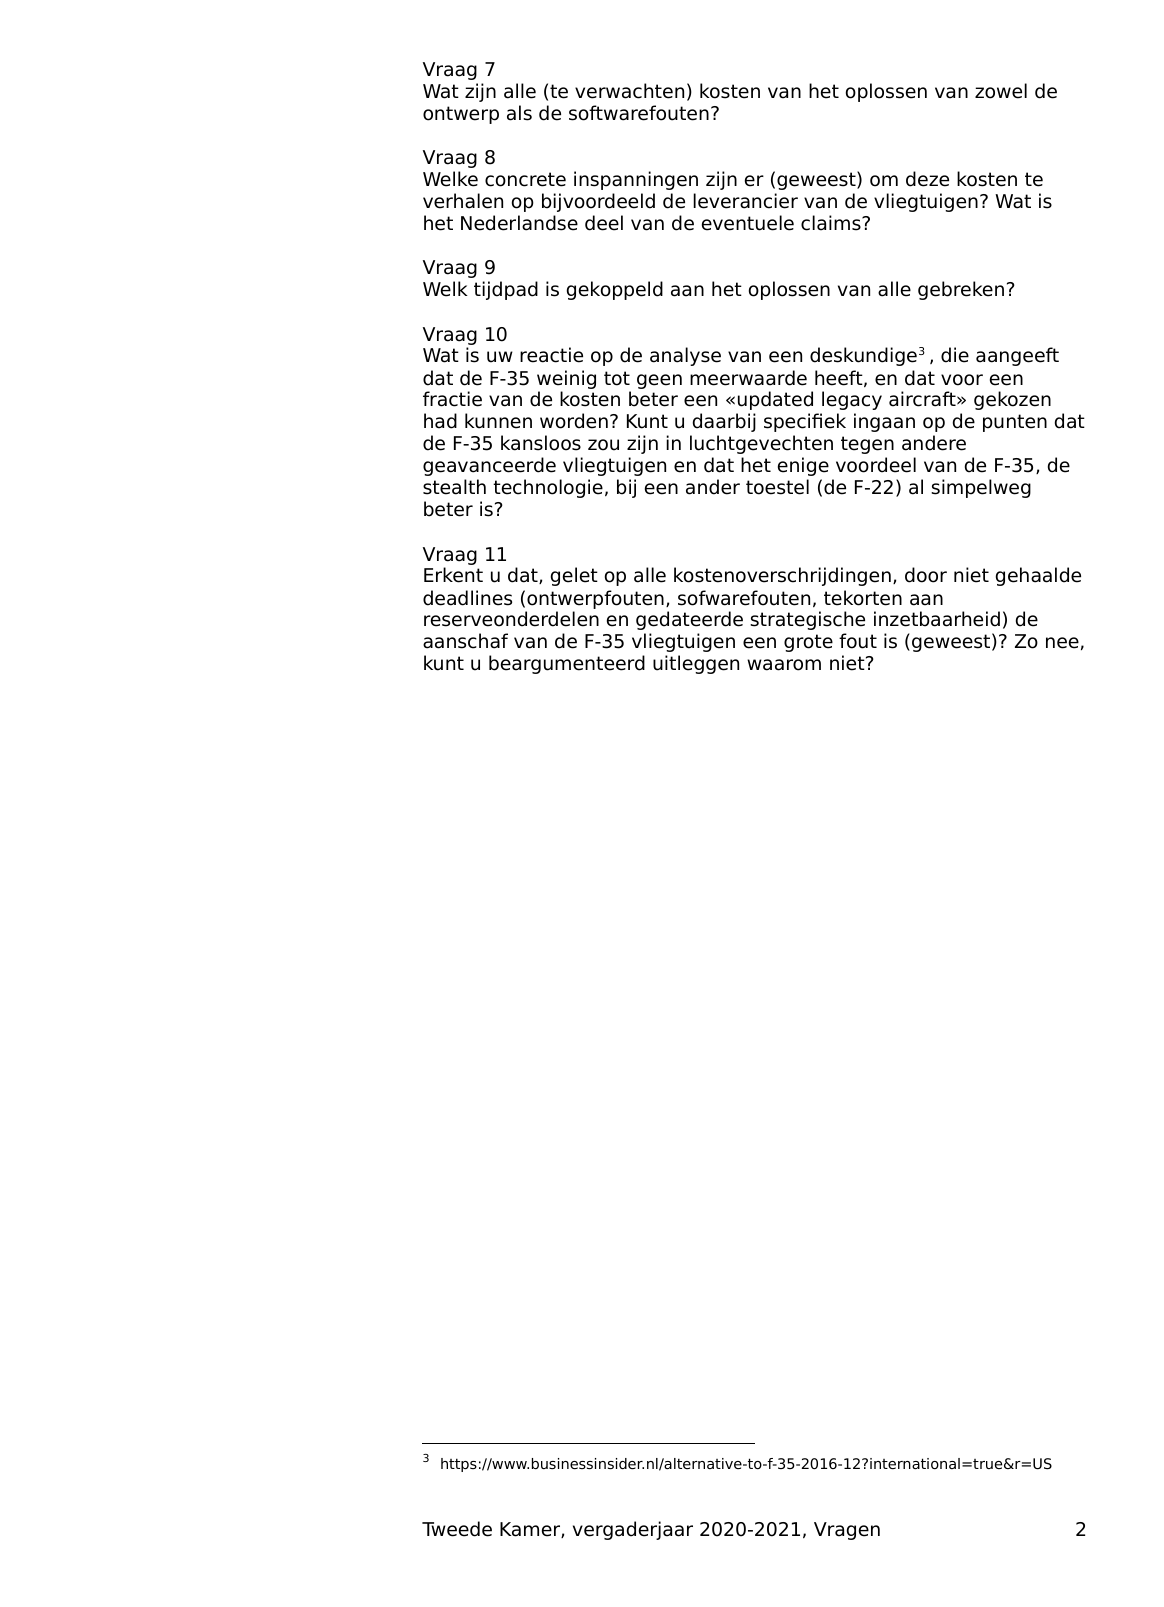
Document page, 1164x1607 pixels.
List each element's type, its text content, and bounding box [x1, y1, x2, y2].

text Vraag 10 [422, 323, 1087, 345]
text Welk tijdpad is gekoppeld aan het oplossen van alle gebreken? [422, 279, 1087, 301]
text Vraag 9 [422, 257, 1087, 279]
text Vraag 11 [422, 543, 1087, 565]
text Vraag 7 [422, 59, 1087, 81]
text Wat is uw reactie op de analyse van een deskundige, die aangeeft dat de F-35 weinig tot geen meerwaarde heeft, en dat voor een fractie van de kosten beter een «updated legacy aircraft» gekozen had kunnen worden? Kunt u daarbij specifiek ingaan op de punten dat de F-35 kansloos zou zijn in luchtgevechten tegen andere geavanceerde vliegtuigen en dat het enige voordeel van de F-35, de stealth technologie, bij een ander toestel (de F-22) al simpelweg beter is? [422, 345, 1087, 521]
text Erkent u dat, gelet op alle kostenoverschrijdingen, door niet gehaalde deadlines (ontwerpfouten, sofwarefouten, tekorten aan reserveonderdelen en gedateerde strategische inzetbaarheid) de aanschaf van de F-35 vliegtuigen een grote fout is (geweest)? Zo nee, kunt u beargumenteerd uitleggen waarom niet? [422, 565, 1087, 675]
text Vraag 8 [422, 147, 1087, 169]
text Welke concrete inspanningen zijn er (geweest) om deze kosten te verhalen op bijvoordeeld de leverancier van de vliegtuigen? Wat is het Nederlandse deel van de eventuele claims? [422, 169, 1087, 235]
text Wat zijn alle (te verwachten) kosten van het oplossen van zowel de ontwerp als de softwarefouten? [422, 81, 1087, 125]
text https://www.businessinsider.nl/alternative-to-f-35-2016-12?international=true&r=US [422, 1452, 1087, 1474]
